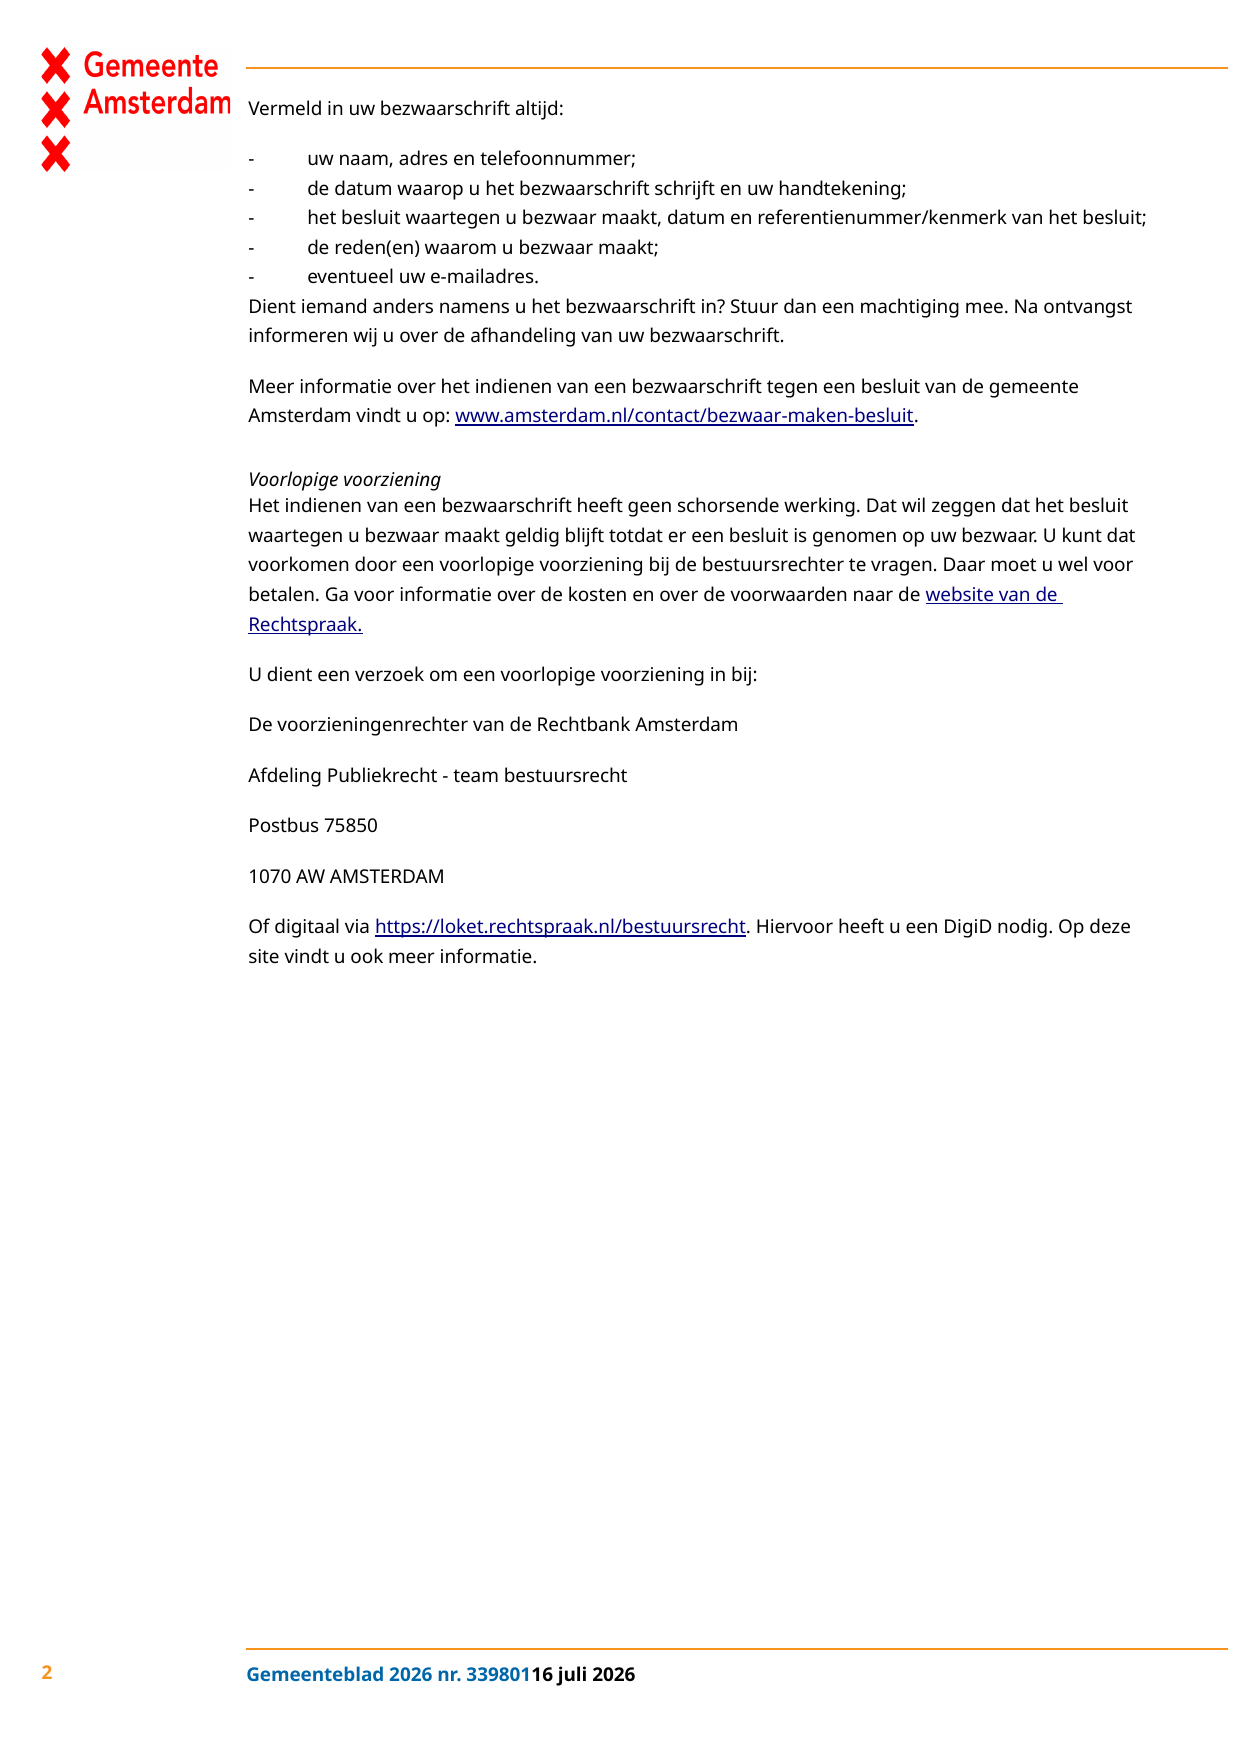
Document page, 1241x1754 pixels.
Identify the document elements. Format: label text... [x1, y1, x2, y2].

list de reden(en) waarom u bezwaar maakt; [248, 234, 1152, 260]
list het besluit waartegen u bezwaar maakt, datum en referentienummer/kenmerk van het besluit; [248, 204, 1152, 230]
text Het indienen van een bezwaarschrift heeft geen schorsende werking. Dat wil zeggen dat het besluit waartegen u bezwaar maakt geldig blijft totdat er een besluit is genomen op uw bezwaar. U kunt dat voorkomen door een voorlopige voorziening bij de bestuursrechter te vragen. Daar moet u wel voor betalen. Ga voor informatie over de kosten en over de voorwaarden naar de website van de Rechtspraak. [248, 492, 1152, 636]
list uw naam, adres en telefoonnummer; [248, 145, 1152, 171]
text Dient iemand anders namens u het bezwaarschrift in? Stuur dan een machtiging mee. Na ontvangst informeren wij u over de afhandeling van uw bezwaarschrift. [248, 293, 1152, 348]
text Of digitaal via https://loket.rechtspraak.nl/bestuursrecht. Hiervoor heeft u een DigiD nodig. Op deze site vindt u ook meer informatie. [248, 913, 1152, 968]
text 1070 AW AMSTERDAM [248, 863, 1152, 888]
text Meer informatie over het indienen van een bezwaarschrift tegen een besluit van de gemeente Amsterdam vindt u op: www.amsterdam.nl/contact/bezwaar-maken-besluit. [248, 373, 1152, 428]
text Postbus 75850 [248, 812, 1152, 838]
picture [41, 47, 231, 172]
text De voorzieningenrechter van de Rechtbank Amsterdam [248, 712, 1152, 737]
list de datum waarop u het bezwaarschrift schrijft en uw handtekening; [248, 175, 1152, 201]
text U dient een verzoek om een voorlopige voorziening in bij: [248, 661, 1152, 687]
text Afdeling Publiekrecht - team bestuursrecht [248, 762, 1152, 788]
list eventueel uw e-mailadres. [248, 263, 1152, 289]
text Voorlopige voorziening [248, 467, 1152, 492]
text Vermeld in uw bezwaarschrift altijd: [248, 95, 1152, 121]
